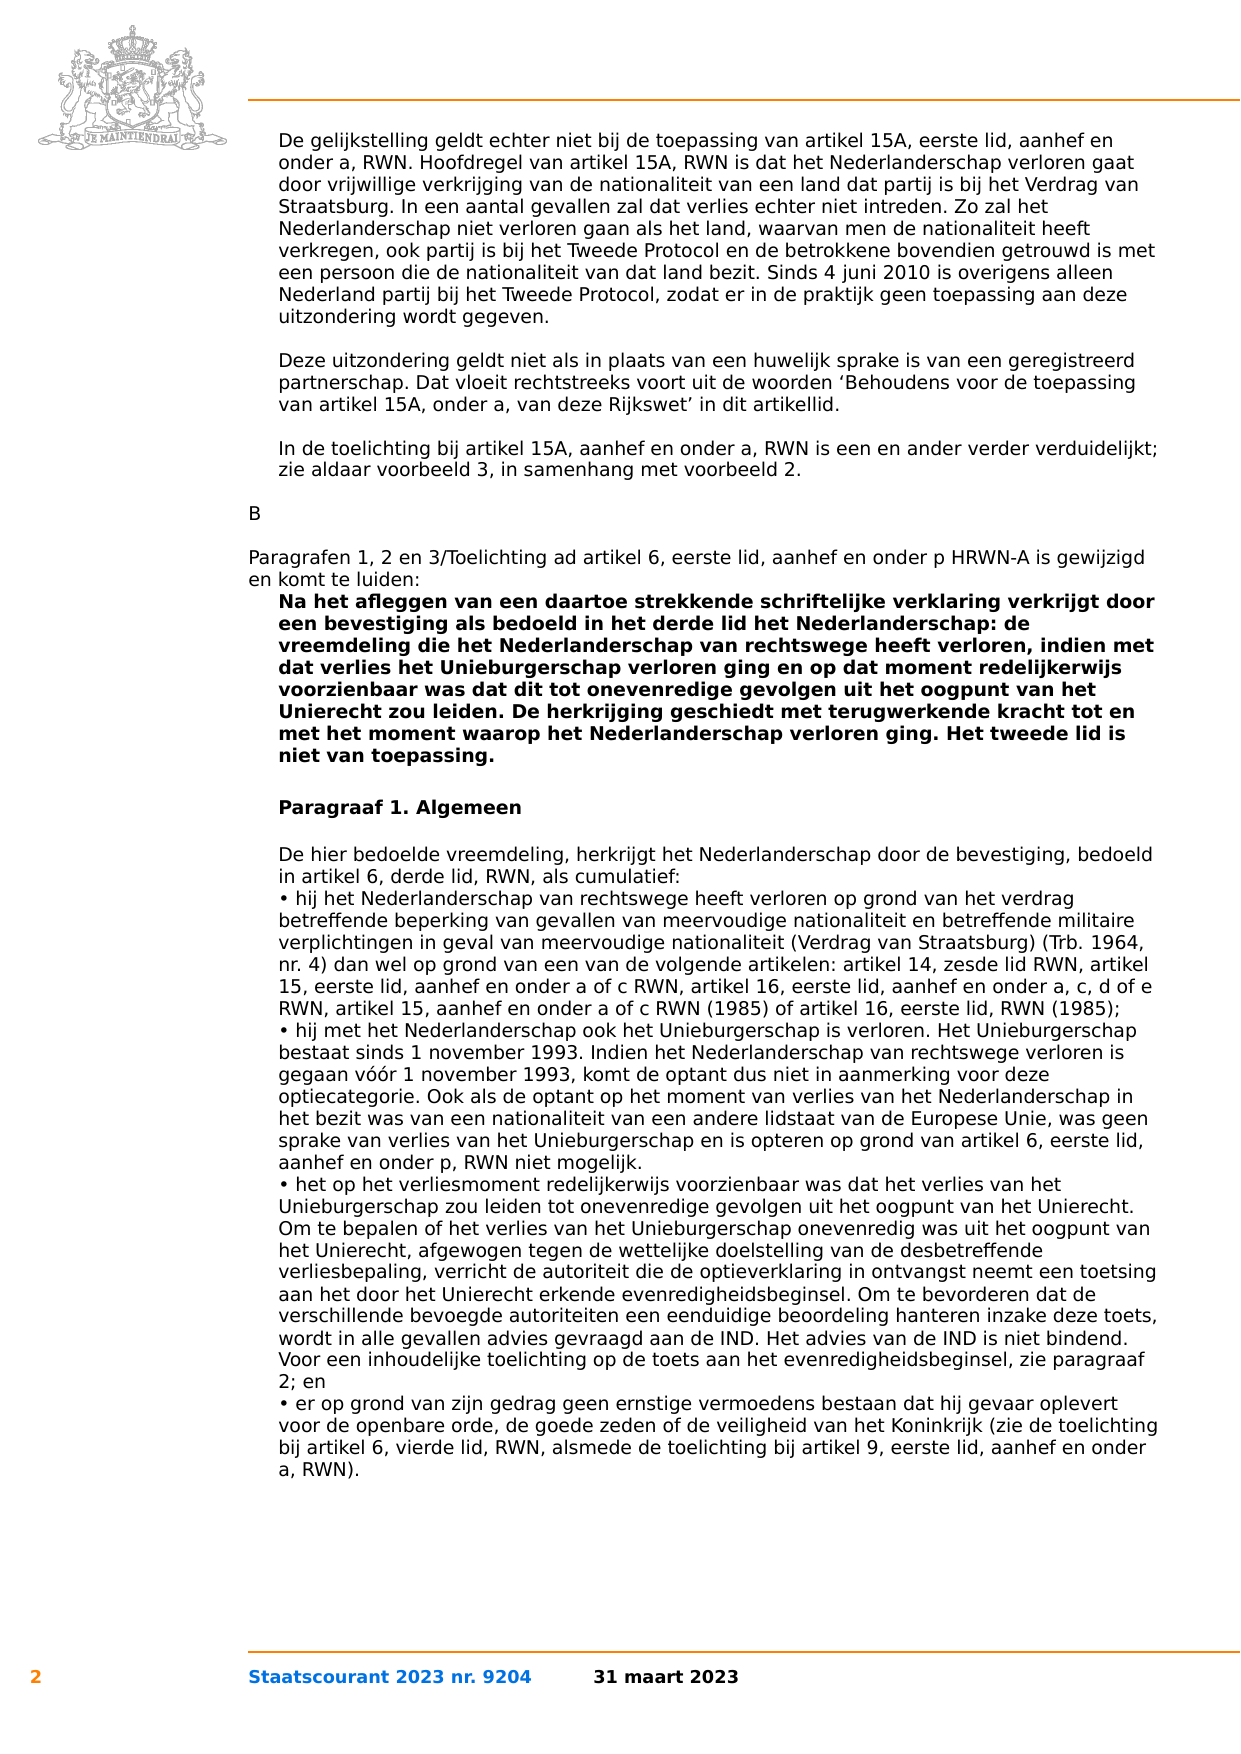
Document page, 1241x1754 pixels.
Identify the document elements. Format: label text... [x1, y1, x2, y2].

subtitle Paragraaf 1. Algemeen [278, 797, 1163, 819]
text B [248, 503, 1163, 525]
text Paragrafen 1, 2 en 3/Toelichting ad artikel 6, eerste lid, aanhef en onder p HRWN-A is gewijzigd en komt te luiden: [248, 547, 1163, 591]
text Na het afleggen van een daartoe strekkende schriftelijke verklaring verkrijgt door een bevestiging als bedoeld in het derde lid het Nederlanderschap: de vreemdeling die het Nederlanderschap van rechtswege heeft verloren, indien met dat verlies het Unieburgerschap verloren ging en op dat moment redelijkerwijs voorzienbaar was dat dit tot onevenredige gevolgen uit het oogpunt van het Unierecht zou leiden. De herkrijging geschiedt met terugwerkende kracht tot en met het moment waarop het Nederlanderschap verloren ging. Het tweede lid is niet van toepassing. [278, 591, 1163, 767]
picture [38, 25, 227, 150]
text • er op grond van zijn gedrag geen ernstige vermoedens bestaan dat hij gevaar oplevert voor de openbare orde, de goede zeden of de veiligheid van het Koninkrijk (zie de toelichting bij artikel 6, vierde lid, RWN, alsmede de toelichting bij artikel 9, eerste lid, aanhef en onder a, RWN). [278, 1393, 1163, 1481]
text De hier bedoelde vreemdeling, herkrijgt het Nederlanderschap door de bevestiging, bedoeld in artikel 6, derde lid, RWN, als cumulatief: [278, 844, 1163, 888]
text • hij het Nederlanderschap van rechtswege heeft verloren op grond van het verdrag betreffende beperking van gevallen van meervoudige nationaliteit en betreffende militaire verplichtingen in geval van meervoudige nationaliteit (Verdrag van Straatsburg) (Trb. 1964, nr. 4) dan wel op grond van een van de volgende artikelen: artikel 14, zesde lid RWN, artikel 15, eerste lid, aanhef en onder a of c RWN, artikel 16, eerste lid, aanhef en onder a, c, d of e RWN, artikel 15, aanhef en onder a of c RWN (1985) of artikel 16, eerste lid, RWN (1985); [278, 888, 1163, 1020]
text • het op het verliesmoment redelijkerwijs voorzienbaar was dat het verlies van het Unieburgerschap zou leiden tot onevenredige gevolgen uit het oogpunt van het Unierecht. Om te bepalen of het verlies van het Unieburgerschap onevenredig was uit het oogpunt van het Unierecht, afgewogen tegen de wettelijke doelstelling van de desbetreffende verliesbepaling, verricht de autoriteit die de optieverklaring in ontvangst neemt een toetsing aan het door het Unierecht erkende evenredigheidsbeginsel. Om te bevorderen dat de verschillende bevoegde autoriteiten een eenduidige beoordeling hanteren inzake deze toets, wordt in alle gevallen advies gevraagd aan de IND. Het advies van de IND is niet bindend. Voor een inhoudelijke toelichting op de toets aan het evenredigheidsbeginsel, zie paragraaf 2; en [278, 1173, 1163, 1393]
text Deze uitzondering geldt niet als in plaats van een huwelijk sprake is van een geregistreerd partnerschap. Dat vloeit rechtstreeks voort uit de woorden ‘Behoudens voor de toepassing van artikel 15A, onder a, van deze Rijkswet’ in dit artikellid. [278, 349, 1163, 416]
text De gelijkstelling geldt echter niet bij de toepassing van artikel 15A, eerste lid, aanhef en onder a, RWN. Hoofdregel van artikel 15A, RWN is dat het Nederlanderschap verloren gaat door vrijwillige verkrijging van de nationaliteit van een land dat partij is bij het Verdrag van Straatsburg. In een aantal gevallen zal dat verlies echter niet intreden. Zo zal het Nederlanderschap niet verloren gaan als het land, waarvan men de nationaliteit heeft verkregen, ook partij is bij het Tweede Protocol en de betrokkene bovendien getrouwd is met een persoon die de nationaliteit van dat land bezit. Sinds 4 juni 2010 is overigens alleen Nederland partij bij het Tweede Protocol, zodat er in de praktijk geen toepassing aan deze uitzondering wordt gegeven. [278, 130, 1163, 328]
text • hij met het Nederlanderschap ook het Unieburgerschap is verloren. Het Unieburgerschap bestaat sinds 1 november 1993. Indien het Nederlanderschap van rechtswege verloren is gegaan vóór 1 november 1993, komt de optant dus niet in aanmerking voor deze optiecategorie. Ook als de optant op het moment van verlies van het Nederlanderschap in het bezit was van een nationaliteit van een andere lidstaat van de Europese Unie, was geen sprake van verlies van het Unieburgerschap en is opteren op grond van artikel 6, eerste lid, aanhef en onder p, RWN niet mogelijk. [278, 1020, 1163, 1173]
text In de toelichting bij artikel 15A, aanhef en onder a, RWN is een en ander verder verduidelijkt; zie aldaar voorbeeld 3, in samenhang met voorbeeld 2. [278, 437, 1163, 481]
